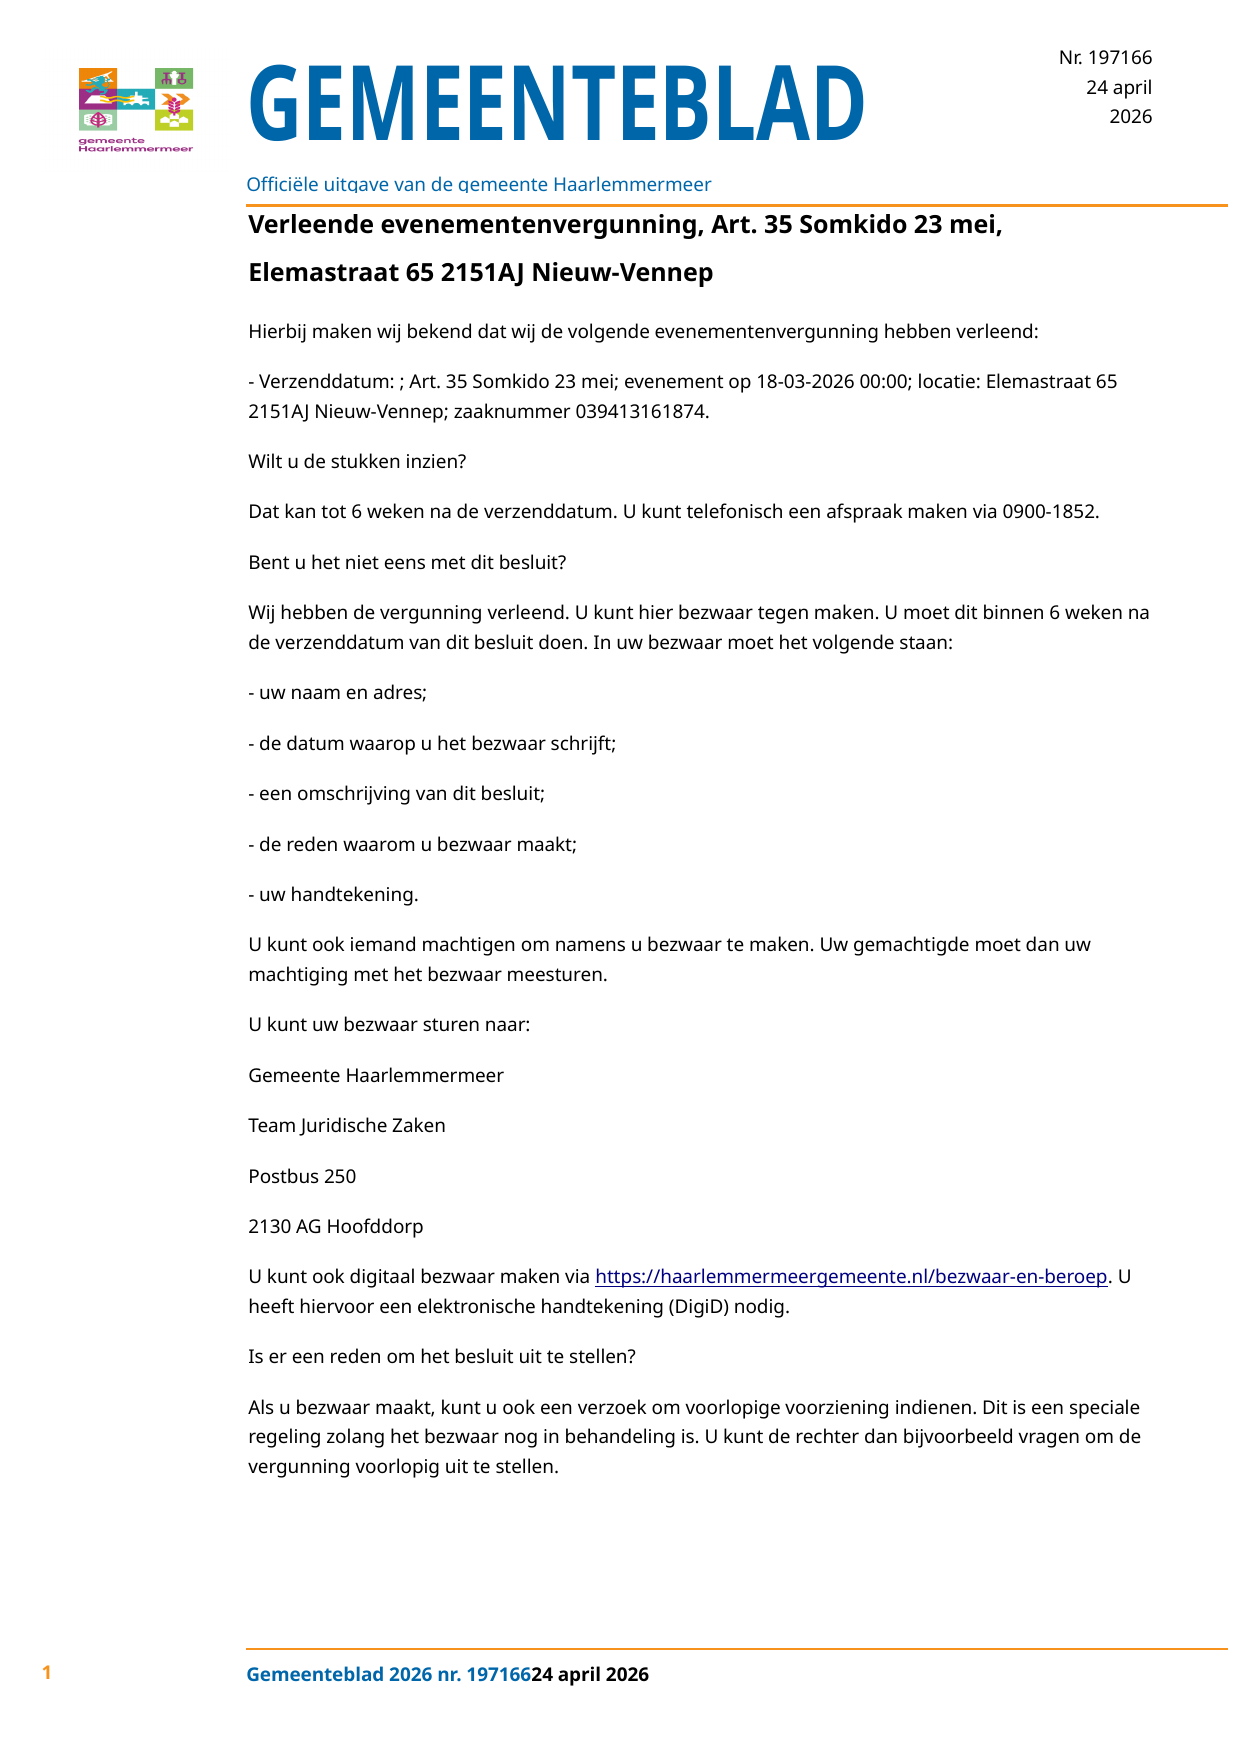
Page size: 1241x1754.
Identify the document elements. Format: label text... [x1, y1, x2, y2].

picture [41, 47, 231, 172]
text 2130 AG Hoofddorp [248, 1213, 1152, 1239]
text Bent u het niet eens met dit besluit? [248, 549, 1152, 575]
text U kunt uw bezwaar sturen naar: [248, 1012, 1152, 1037]
text Verleende evenementenvergunning, Art. 35 Somkido 23 mei, Elemastraat 65 2151AJ Nieuw-Vennep [248, 207, 1152, 288]
text Is er een reden om het besluit uit te stellen? [248, 1344, 1152, 1369]
text - Verzenddatum: ; Art. 35 Somkido 23 mei; evenement op 18-03-2026 00:00; locatie: Elemastraat 65 2151AJ Nieuw-Vennep; zaaknummer 039413161874. [248, 368, 1152, 424]
text U kunt ook digitaal bezwaar maken via https://haarlemmermeergemeente.nl/bezwaar-en-beroep. U heeft hiervoor een elektronische handtekening (DigiD) nodig. [248, 1264, 1152, 1319]
text - een omschrijving van dit besluit; [248, 780, 1152, 806]
text Wij hebben de vergunning verleend. U kunt hier bezwaar tegen maken. U moet dit binnen 6 weken na de verzenddatum van dit besluit doen. In uw bezwaar moet het volgende staan: [248, 599, 1152, 655]
text Team Juridische Zaken [248, 1112, 1152, 1138]
text U kunt ook iemand machtigen om namens u bezwaar te maken. Uw gemachtigde moet dan uw machtiging met het bezwaar meesturen. [248, 932, 1152, 987]
text - de datum waarop u het bezwaar schrijft; [248, 730, 1152, 756]
text Wilt u de stukken inzien? [248, 448, 1152, 474]
text Gemeente Haarlemmermeer [248, 1062, 1152, 1088]
text - uw handtekening. [248, 881, 1152, 907]
text Hierbij maken wij bekend dat wij de volgende evenementenvergunning hebben verleend: [248, 318, 1152, 344]
text Dat kan tot 6 weken na de verzenddatum. U kunt telefonisch een afspraak maken via 0900-1852. [248, 499, 1152, 524]
text - de reden waarom u bezwaar maakt; [248, 831, 1152, 857]
text Postbus 250 [248, 1163, 1152, 1189]
text - uw naam en adres; [248, 679, 1152, 705]
text Als u bezwaar maakt, kunt u ook een verzoek om voorlopige voorziening indienen. Dit is een speciale regeling zolang het bezwaar nog in behandeling is. U kunt de rechter dan bijvoorbeeld vragen om de vergunning voorlopig uit te stellen. [248, 1394, 1152, 1479]
